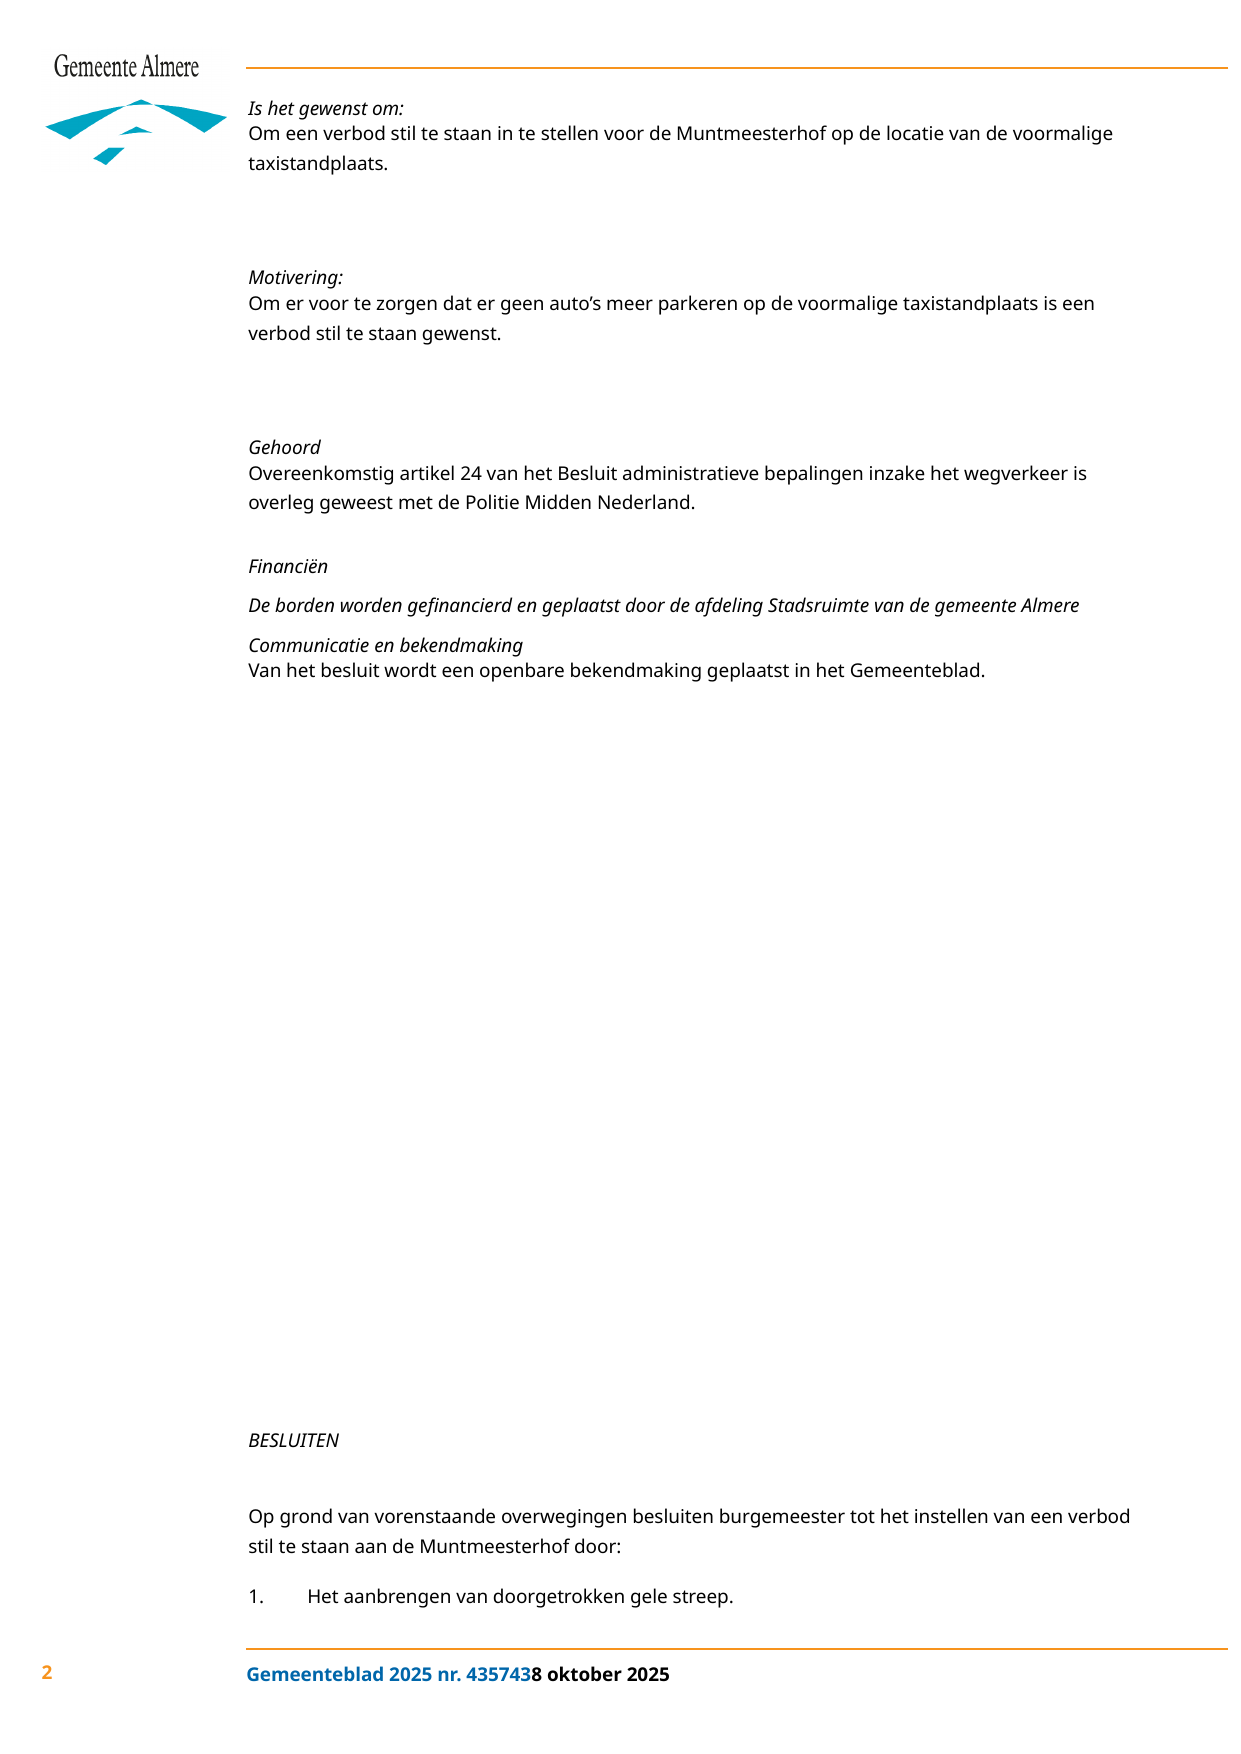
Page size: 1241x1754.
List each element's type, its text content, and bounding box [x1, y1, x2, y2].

text De borden worden gefinancierd en geplaatst door de afdeling Stadsruimte van de gemeente Almere [248, 593, 1152, 618]
text Financiën [248, 553, 1152, 579]
list Het aanbrengen van doorgetrokken gele streep. [248, 1584, 1152, 1609]
text Van het besluit wordt een openbare bekendmaking geplaatst in het Gemeenteblad. [248, 658, 1152, 683]
text Motivering: [248, 264, 1152, 290]
text Op grond van vorenstaande overwegingen besluiten burgemeester tot het instellen van een verbod stil te staan aan de Muntmeesterhof door: [248, 1504, 1152, 1559]
text BESLUITEN [248, 1427, 1152, 1453]
text Om een verbod stil te staan in te stellen voor de Muntmeesterhof op de locatie van de voormalige taxistandplaats. [248, 121, 1152, 176]
picture [41, 47, 231, 172]
text Gehoord [248, 434, 1152, 460]
text Is het gewenst om: [248, 95, 1152, 121]
text Communicatie en bekendmaking [248, 632, 1152, 658]
text Om er voor te zorgen dat er geen auto’s meer parkeren op de voormalige taxistandplaats is een verbod stil te staan gewenst. [248, 290, 1152, 346]
text Overeenkomstig artikel 24 van het Besluit administratieve bepalingen inzake het wegverkeer is overleg geweest met de Politie Midden Nederland. [248, 460, 1152, 515]
